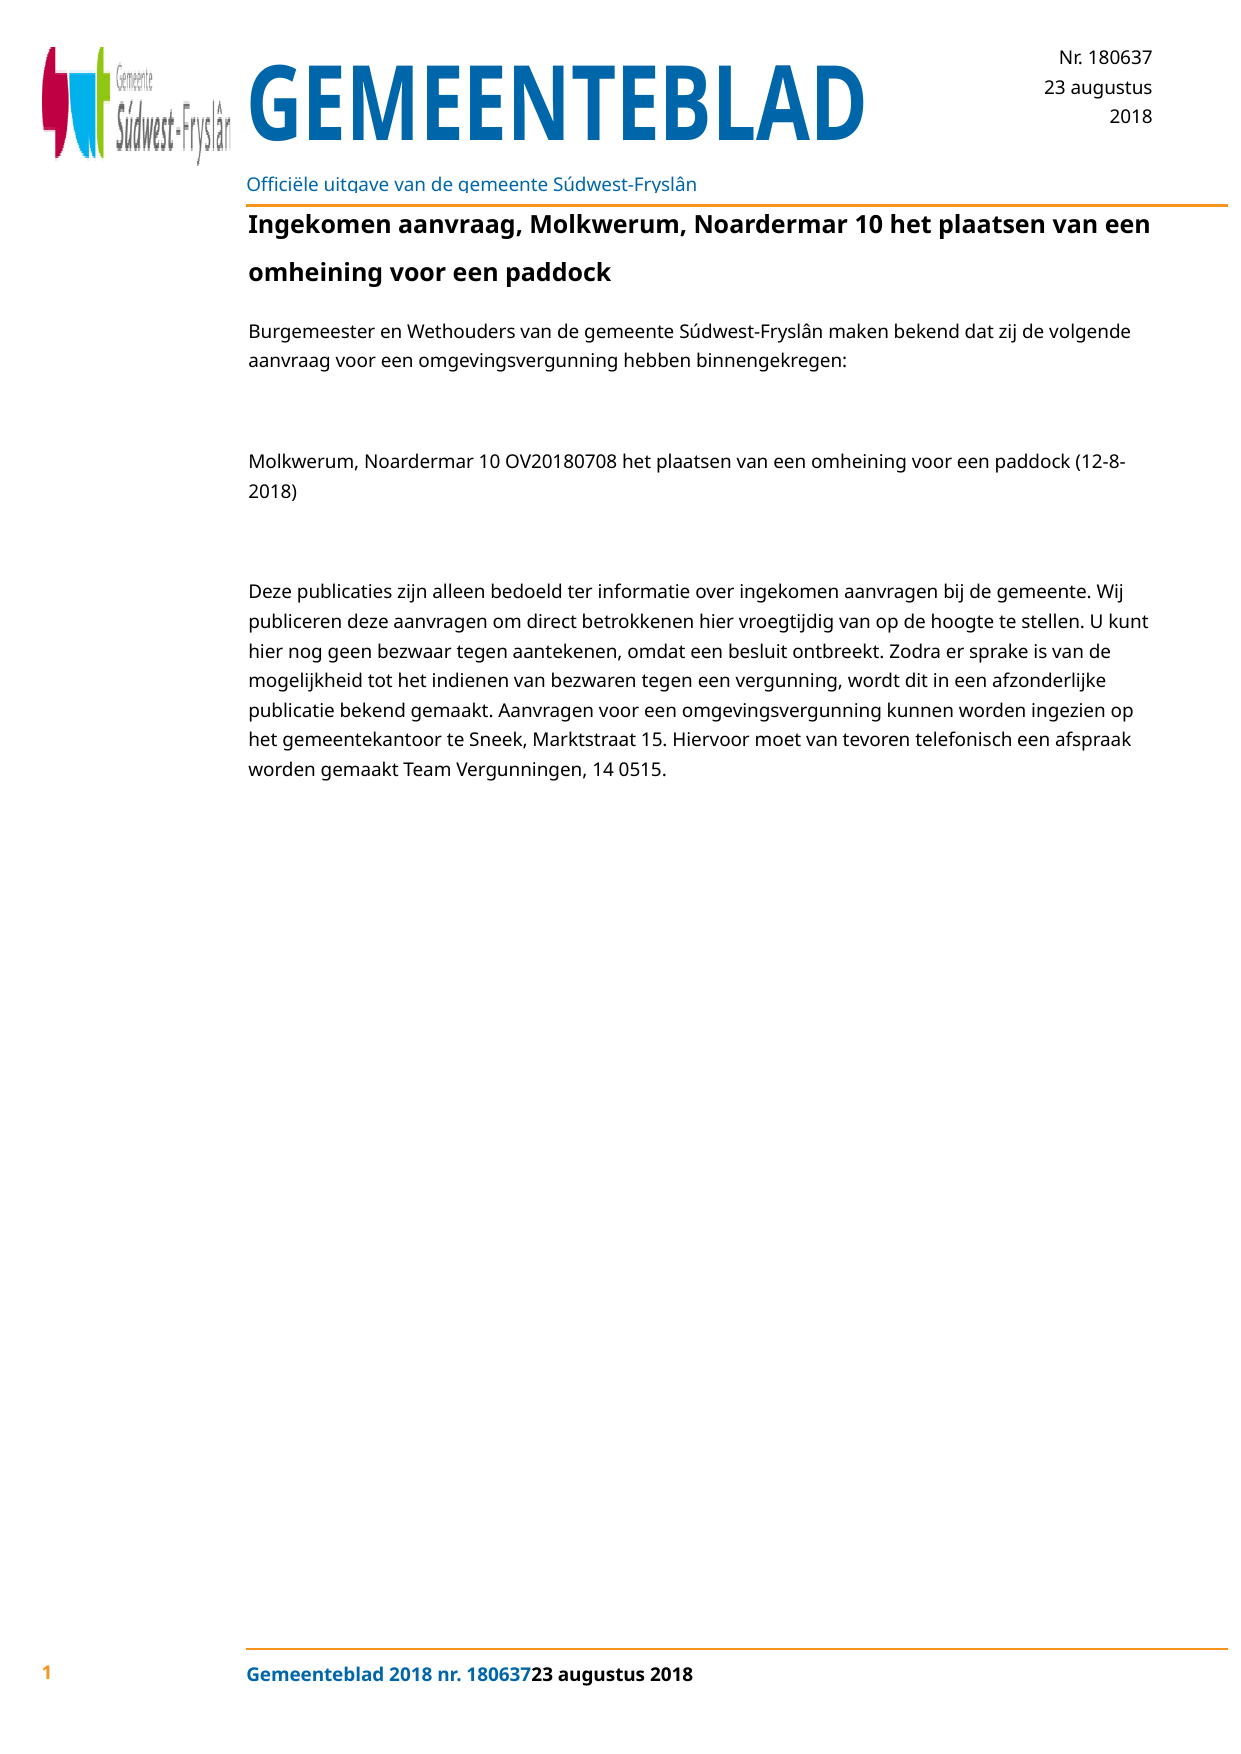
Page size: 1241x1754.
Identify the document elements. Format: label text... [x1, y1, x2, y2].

picture [41, 47, 231, 172]
text Deze publicaties zijn alleen bedoeld ter informatie over ingekomen aanvragen bij de gemeente. Wij publiceren deze aanvragen om direct betrokkenen hier vroegtijdig van op de hoogte te stellen. U kunt hier nog geen bezwaar tegen aantekenen, omdat een besluit ontbreekt. Zodra er sprake is van de mogelijkheid tot het indienen van bezwaren tegen een vergunning, wordt dit in een afzonderlijke publicatie bekend gemaakt. Aanvragen voor een omgevingsvergunning kunnen worden ingezien op het gemeentekantoor te Sneek, Marktstraat 15. Hiervoor moet van tevoren telefonisch een afspraak worden gemaakt Team Vergunningen, 14 0515. [248, 579, 1152, 782]
text Ingekomen aanvraag, Molkwerum, Noardermar 10 het plaatsen van een omheining voor een paddock [248, 207, 1152, 288]
text Burgemeester en Wethouders van de gemeente Súdwest-Fryslân maken bekend dat zij de volgende aanvraag voor een omgevingsvergunning hebben binnengekregen: [248, 318, 1152, 373]
text Molkwerum, Noardermar 10 OV20180708 het plaatsen van een omheining voor een paddock (12-8-2018) [248, 448, 1152, 504]
